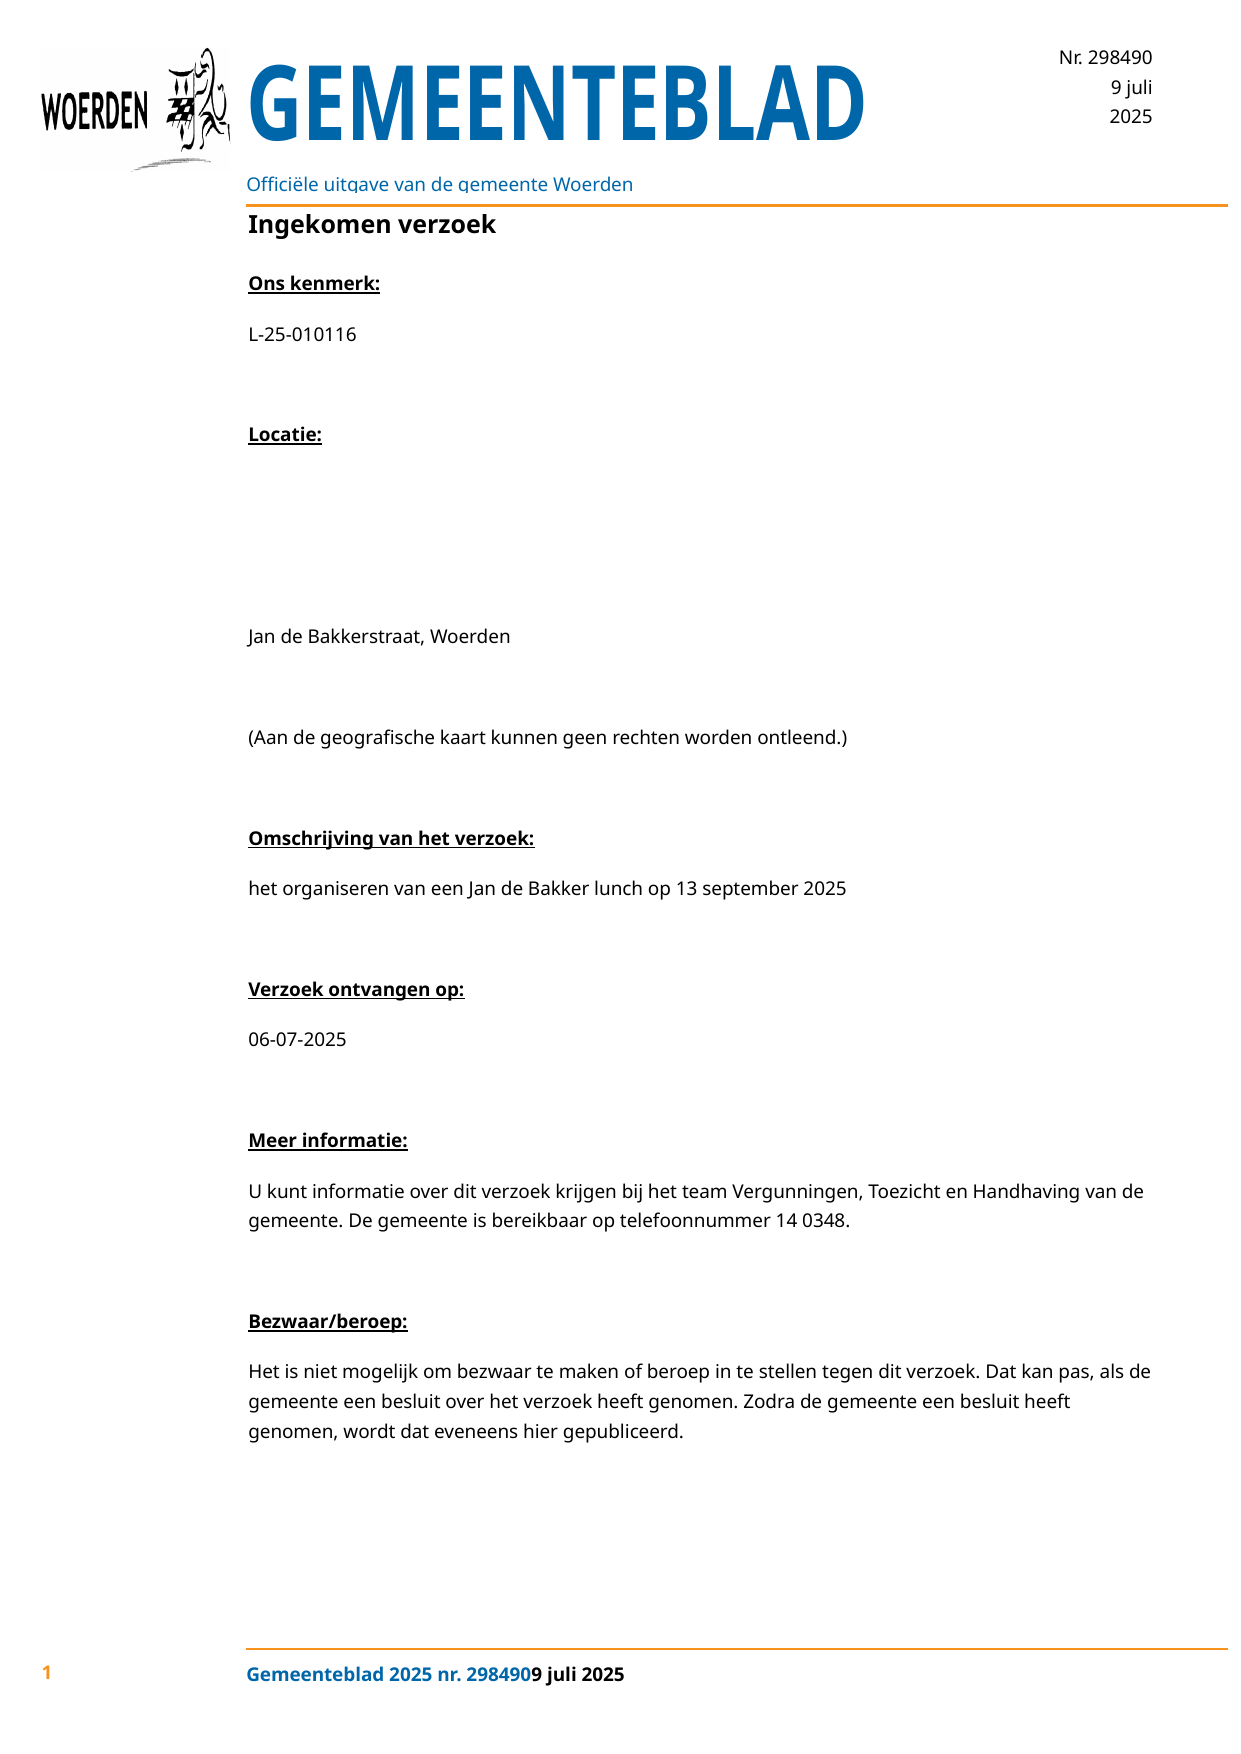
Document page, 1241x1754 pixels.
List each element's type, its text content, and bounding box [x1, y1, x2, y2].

text (Aan de geografische kaart kunnen geen rechten worden ontleend.) [248, 724, 1152, 750]
text het organiseren van een Jan de Bakker lunch op 13 september 2025 [248, 875, 1152, 901]
text U kunt informatie over dit verzoek krijgen bij het team Vergunningen, Toezicht en Handhaving van de gemeente. De gemeente is bereikbaar op telefoonnummer 14 0348. [248, 1178, 1152, 1233]
text Ons kenmerk: [248, 270, 1152, 296]
text Het is niet mogelijk om bezwaar te maken of beroep in te stellen tegen dit verzoek. Dat kan pas, als de gemeente een besluit over het verzoek heeft genomen. Zodra de gemeente een besluit heeft genomen, wordt dat eveneens hier gepubliceerd. [248, 1359, 1152, 1443]
text Locatie: [248, 422, 1152, 447]
text L-25-010116 [248, 321, 1152, 346]
text Ingekomen verzoek [248, 207, 1152, 241]
picture [41, 47, 231, 172]
text Jan de Bakkerstraat, Woerden [248, 623, 1152, 649]
text 06-07-2025 [248, 1027, 1152, 1052]
text Omschrijving van het verzoek: [248, 825, 1152, 851]
text Meer informatie: [248, 1127, 1152, 1153]
text Bezwaar/beroep: [248, 1308, 1152, 1334]
text Verzoek ontvangen op: [248, 976, 1152, 1002]
